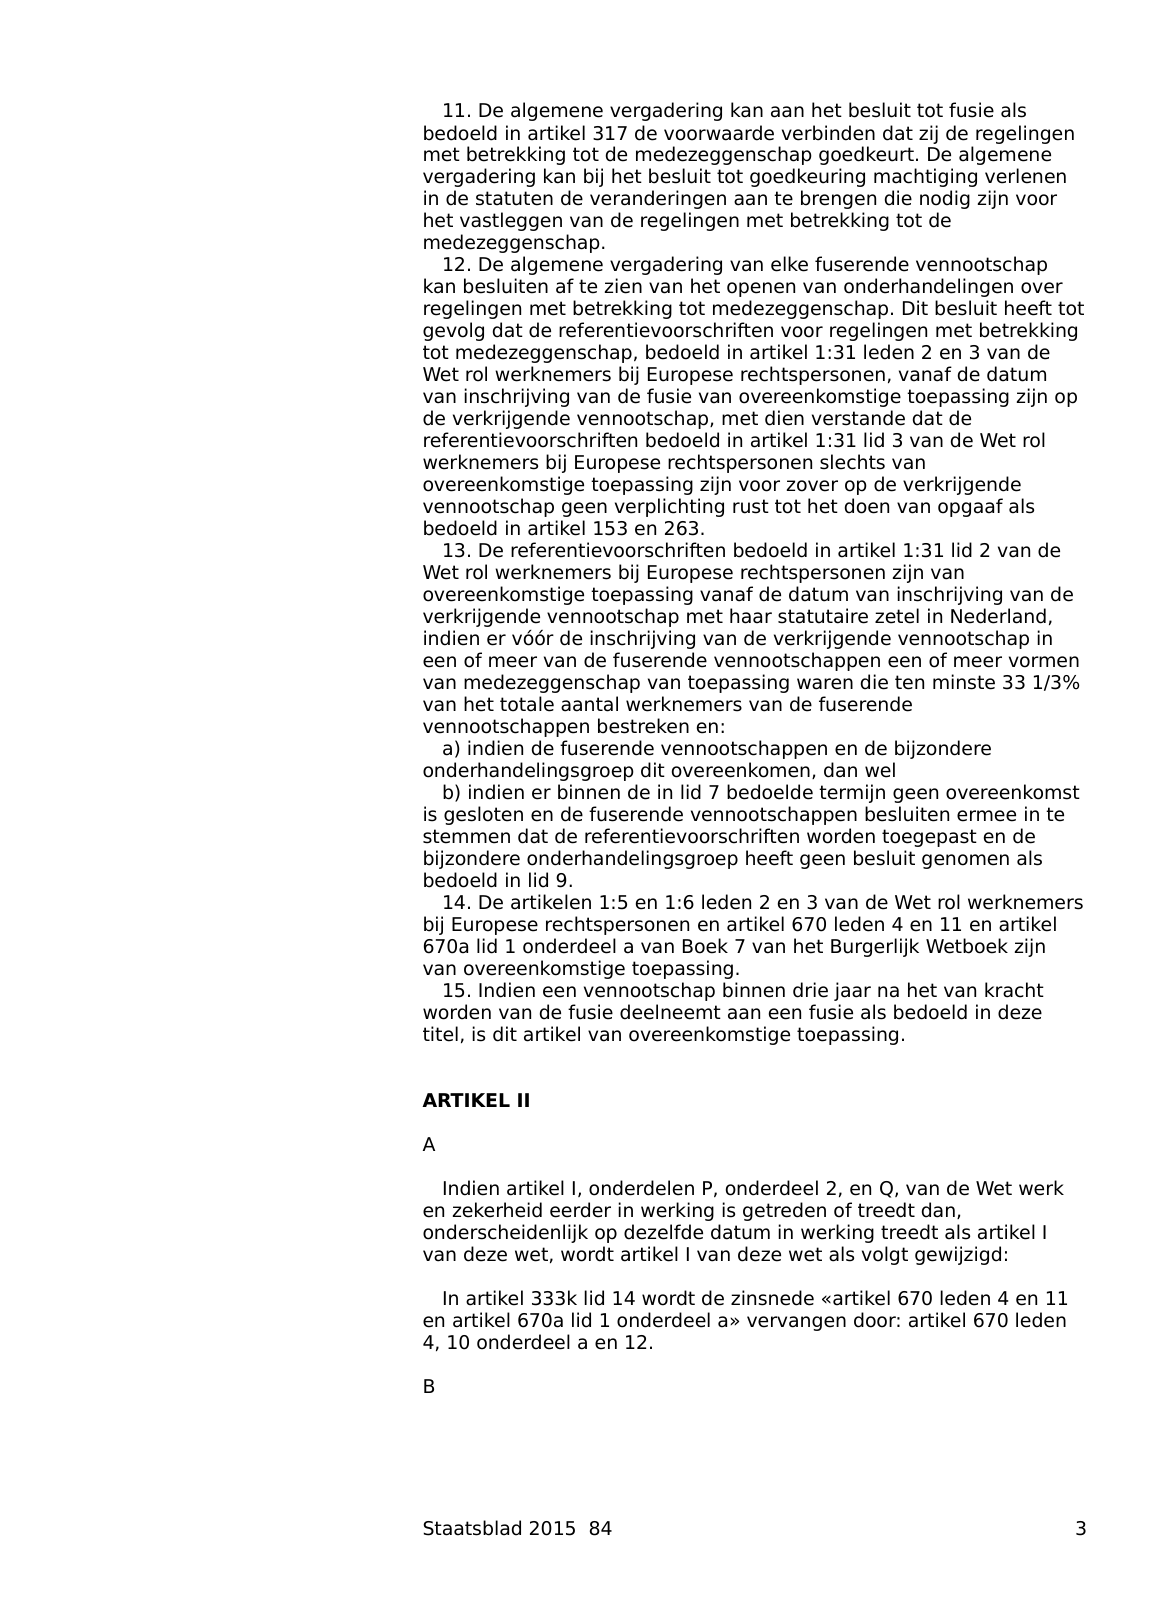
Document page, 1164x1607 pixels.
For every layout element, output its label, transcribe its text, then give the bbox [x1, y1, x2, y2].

text A [422, 1134, 1087, 1156]
text b) indien er binnen de in lid 7 bedoelde termijn geen overeenkomst is gesloten en de fuserende vennootschappen besluiten ermee in te stemmen dat de referentievoorschriften worden toegepast en de bijzondere onderhandelingsgroep heeft geen besluit genomen als bedoeld in lid 9. [422, 782, 1087, 892]
text a) indien de fuserende vennootschappen en de bijzondere onderhandelingsgroep dit overeenkomen, dan wel [422, 738, 1087, 782]
text In artikel 333k lid 14 wordt de zinsnede «artikel 670 leden 4 en 11 en artikel 670a lid 1 onderdeel a» vervangen door: artikel 670 leden 4, 10 onderdeel a en 12. [422, 1288, 1087, 1354]
text 15. Indien een vennootschap binnen drie jaar na het van kracht worden van de fusie deelneemt aan een fusie als bedoeld in deze titel, is dit artikel van overeenkomstige toepassing. [422, 979, 1087, 1046]
text 12. De algemene vergadering van elke fuserende vennootschap kan besluiten af te zien van het openen van onderhandelingen over regelingen met betrekking tot medezeggenschap. Dit besluit heeft tot gevolg dat de referentievoorschriften voor regelingen met betrekking tot medezeggenschap, bedoeld in artikel 1:31 leden 2 en 3 van de Wet rol werknemers bij Europese rechtspersonen, vanaf de datum van inschrijving van de fusie van overeenkomstige toepassing zijn op de verkrijgende vennootschap, met dien verstande dat de referentievoorschriften bedoeld in artikel 1:31 lid 3 van de Wet rol werknemers bij Europese rechtspersonen slechts van overeenkomstige toepassing zijn voor zover op de verkrijgende vennootschap geen verplichting rust tot het doen van opgaaf als bedoeld in artikel 153 en 263. [422, 254, 1087, 540]
subtitle ARTIKEL II [422, 1090, 1087, 1112]
text Indien artikel I, onderdelen P, onderdeel 2, en Q, van de Wet werk en zekerheid eerder in werking is getreden of treedt dan, onderscheidenlijk op dezelfde datum in werking treedt als artikel I van deze wet, wordt artikel I van deze wet als volgt gewijzigd: [422, 1178, 1087, 1266]
text B [422, 1376, 1087, 1398]
text 13. De referentievoorschriften bedoeld in artikel 1:31 lid 2 van de Wet rol werknemers bij Europese rechtspersonen zijn van overeenkomstige toepassing vanaf de datum van inschrijving van de verkrijgende vennootschap met haar statutaire zetel in Nederland, indien er vóór de inschrijving van de verkrijgende vennootschap in een of meer van de fuserende vennootschappen een of meer vormen van medezeggenschap van toepassing waren die ten minste 33 1/3% van het totale aantal werknemers van de fuserende vennootschappen bestreken en: [422, 540, 1087, 738]
text 14. De artikelen 1:5 en 1:6 leden 2 en 3 van de Wet rol werknemers bij Europese rechtspersonen en artikel 670 leden 4 en 11 en artikel 670a lid 1 onderdeel a van Boek 7 van het Burgerlijk Wetboek zijn van overeenkomstige toepassing. [422, 892, 1087, 979]
text 11. De algemene vergadering kan aan het besluit tot fusie als bedoeld in artikel 317 de voorwaarde verbinden dat zij de regelingen met betrekking tot de medezeggenschap goedkeurt. De algemene vergadering kan bij het besluit tot goedkeuring machtiging verlenen in de statuten de veranderingen aan te brengen die nodig zijn voor het vastleggen van de regelingen met betrekking tot de medezeggenschap. [422, 100, 1087, 254]
